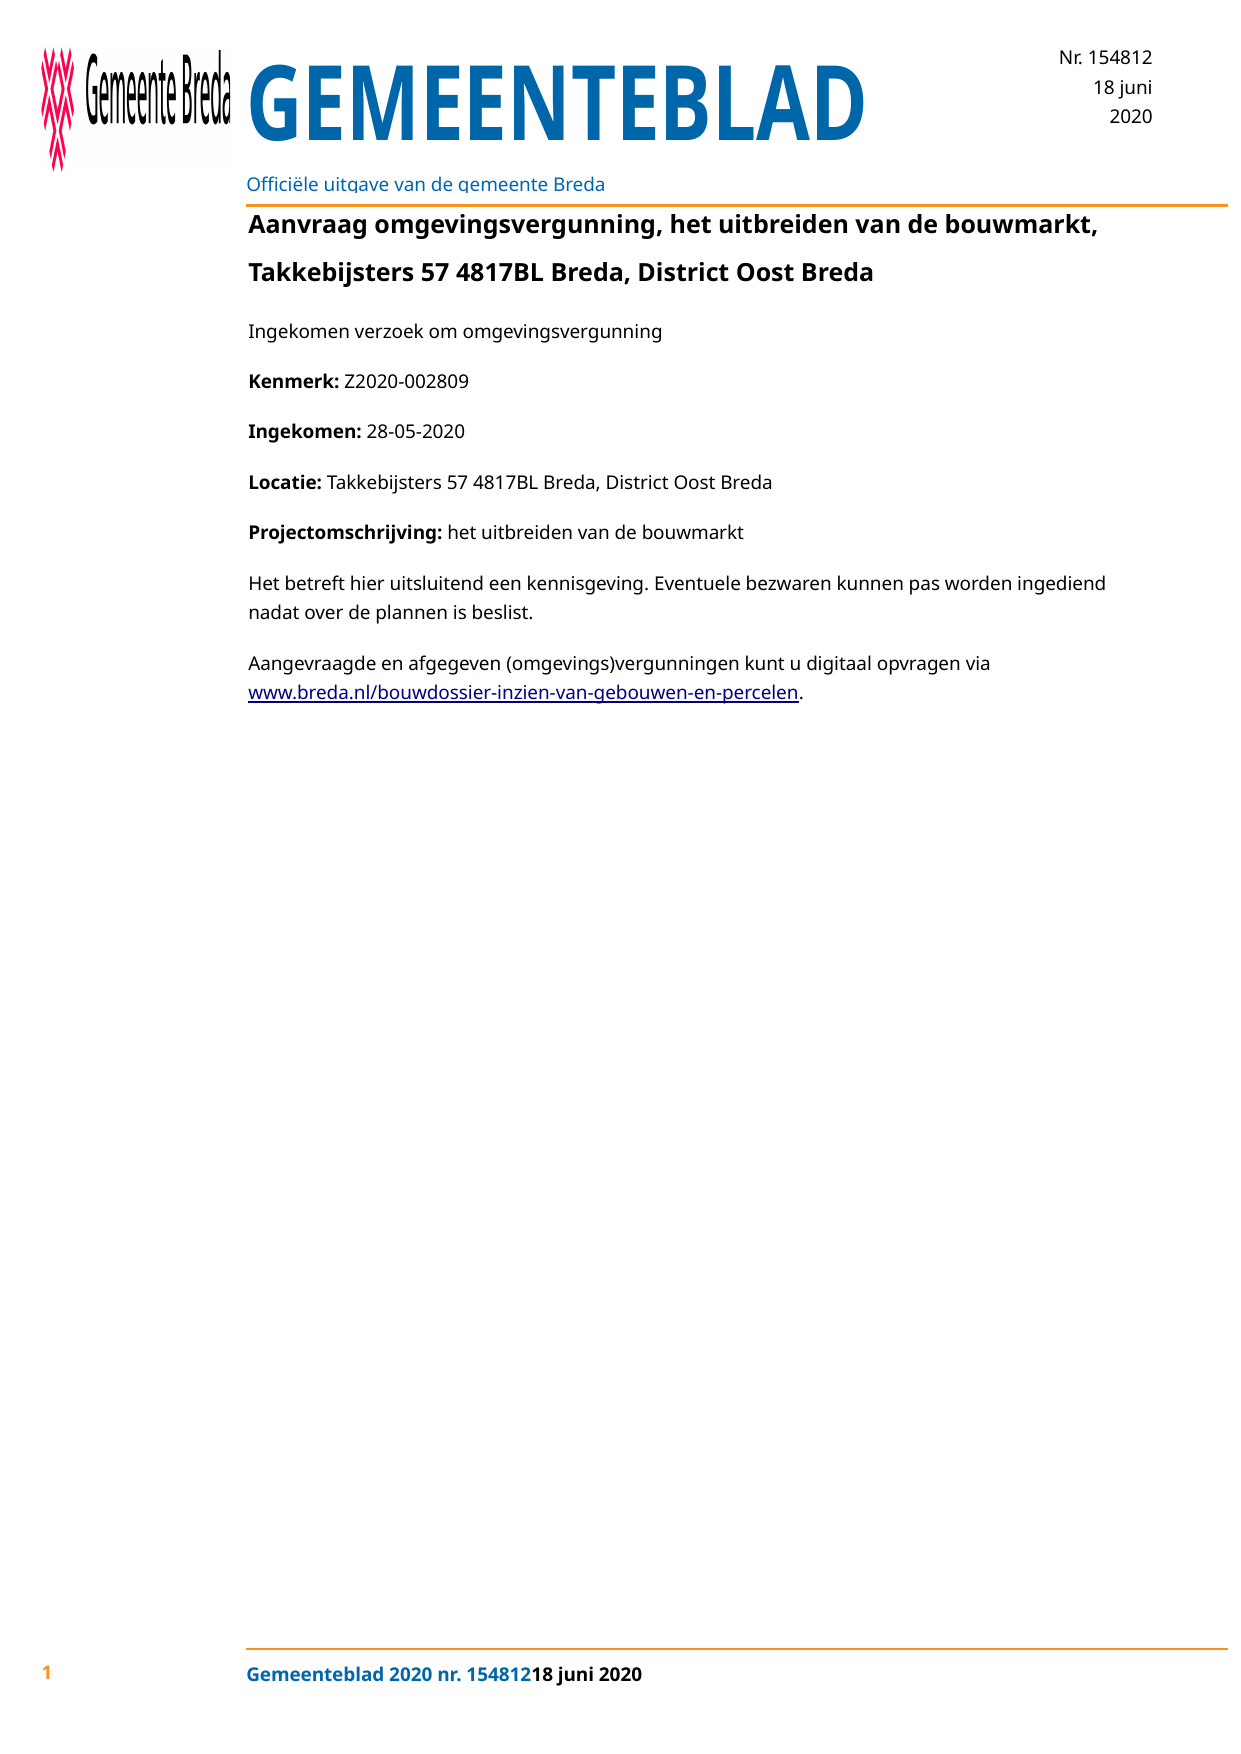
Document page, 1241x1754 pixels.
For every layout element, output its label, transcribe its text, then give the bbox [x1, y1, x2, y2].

text Kenmerk: Z2020-002809 [248, 368, 1152, 394]
text Ingekomen verzoek om omgevingsvergunning [248, 318, 1152, 344]
text Aangevraagde en afgegeven (omgevings)vergunningen kunt u digitaal opvragen via www.breda.nl/bouwdossier-inzien-van-gebouwen-en-percelen. [248, 650, 1152, 705]
text Het betreft hier uitsluitend een kennisgeving. Eventuele bezwaren kunnen pas worden ingediend nadat over de plannen is beslist. [248, 570, 1152, 625]
text Locatie: Takkebijsters 57 4817BL Breda, District Oost Breda [248, 469, 1152, 495]
text Ingekomen: 28-05-2020 [248, 419, 1152, 444]
text Aanvraag omgevingsvergunning, het uitbreiden van de bouwmarkt, Takkebijsters 57 4817BL Breda, District Oost Breda [248, 207, 1152, 288]
text Projectomschrijving: het uitbreiden van de bouwmarkt [248, 519, 1152, 545]
picture [41, 47, 231, 172]
